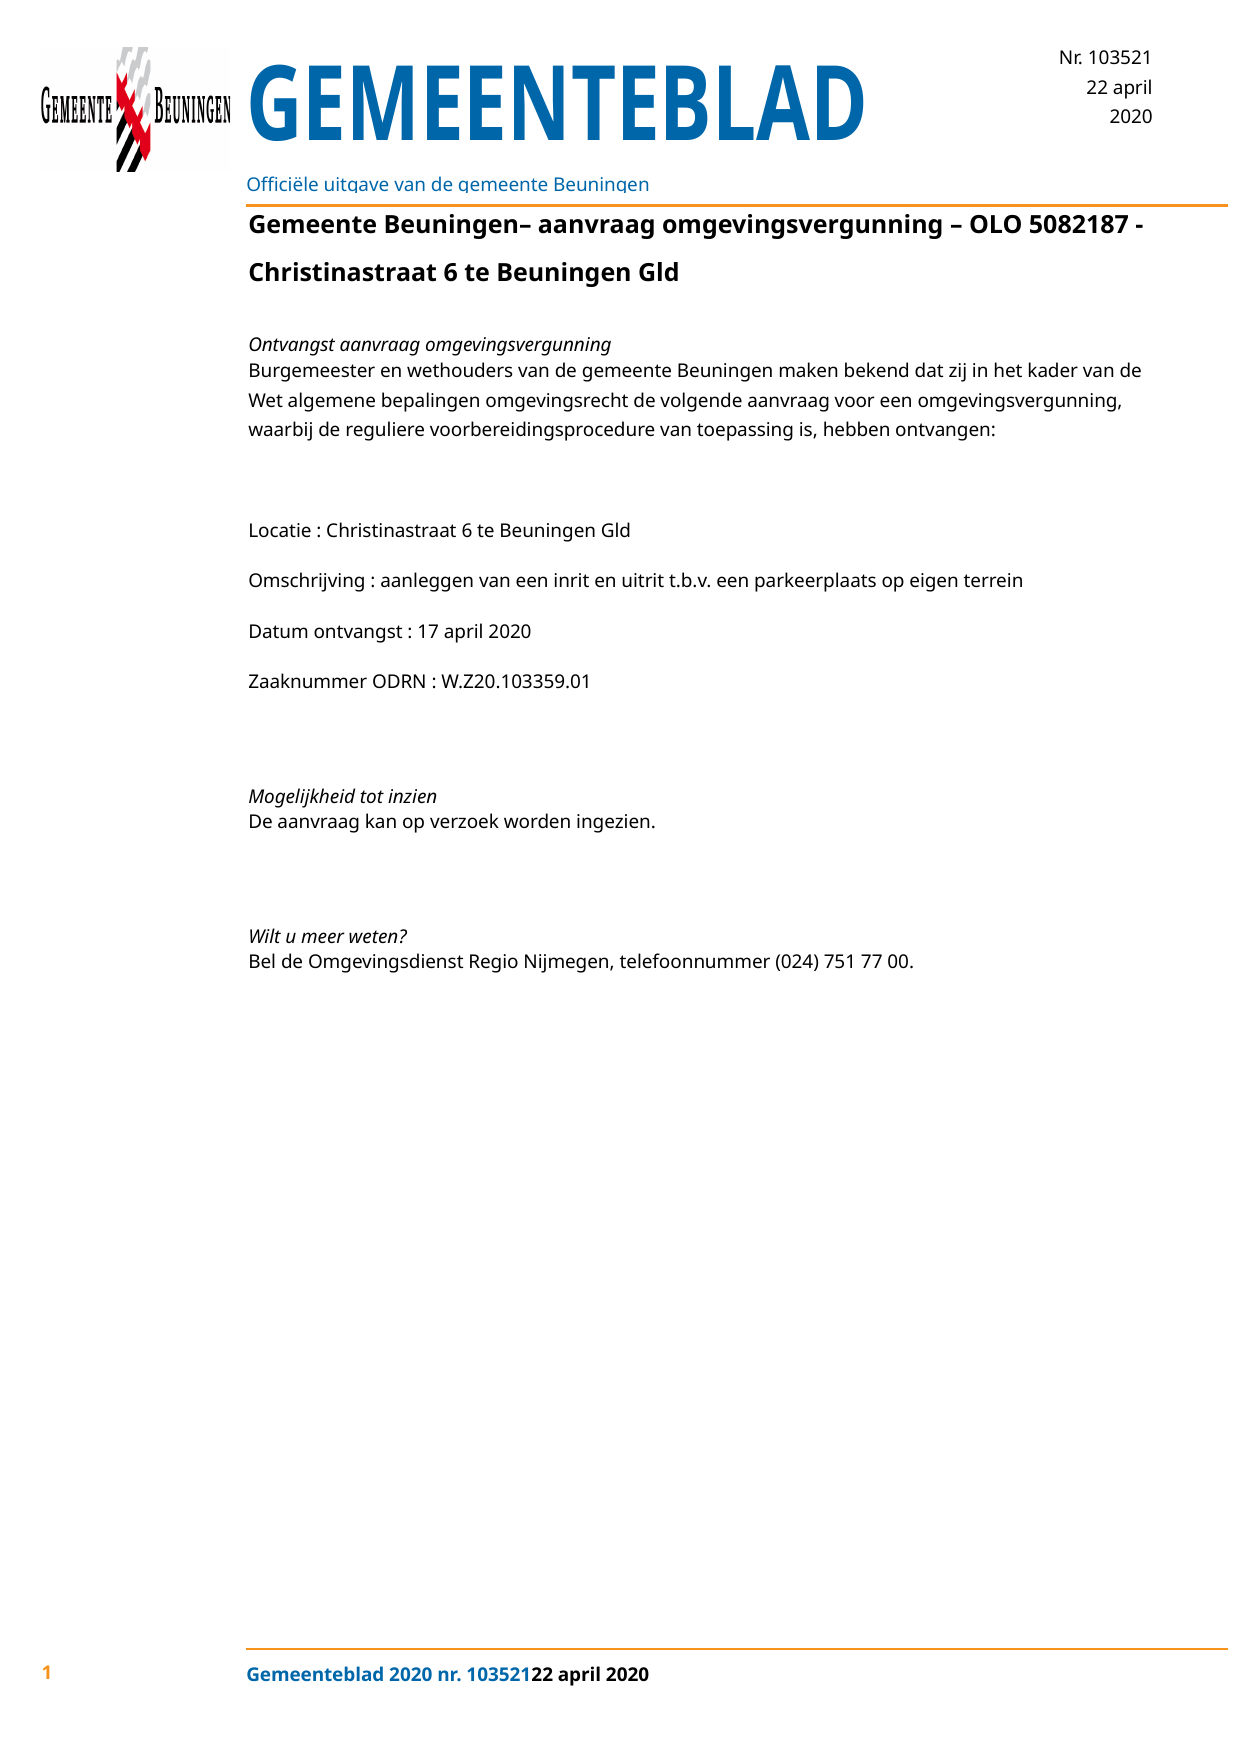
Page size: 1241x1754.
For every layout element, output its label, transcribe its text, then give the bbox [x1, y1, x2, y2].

text Bel de Omgevingsdienst Regio Nijmegen, telefoonnummer (024) 751 77 00. [248, 949, 1152, 974]
text Omschrijving : aanleggen van een inrit en uitrit t.b.v. een parkeerplaats op eigen terrein [248, 568, 1152, 593]
text Burgemeester en wethouders van de gemeente Beuningen maken bekend dat zij in het kader van de Wet algemene bepalingen omgevingsrecht de volgende aanvraag voor een omgevingsvergunning, waarbij de reguliere voorbereidingsprocedure van toepassing is, hebben ontvangen: [248, 357, 1152, 442]
picture [41, 47, 231, 172]
text Wilt u meer weten? [248, 923, 1152, 949]
text Ontvangst aanvraag omgevingsvergunning [248, 331, 1152, 357]
text Datum ontvangst : 17 april 2020 [248, 618, 1152, 644]
text Mogelijkheid tot inzien [248, 783, 1152, 808]
text De aanvraag kan op verzoek worden ingezien. [248, 808, 1152, 834]
text Gemeente Beuningen– aanvraag omgevingsvergunning – OLO 5082187 - Christinastraat 6 te Beuningen Gld [248, 207, 1152, 288]
text Locatie : Christinastraat 6 te Beuningen Gld [248, 517, 1152, 543]
text Zaaknummer ODRN : W.Z20.103359.01 [248, 668, 1152, 694]
